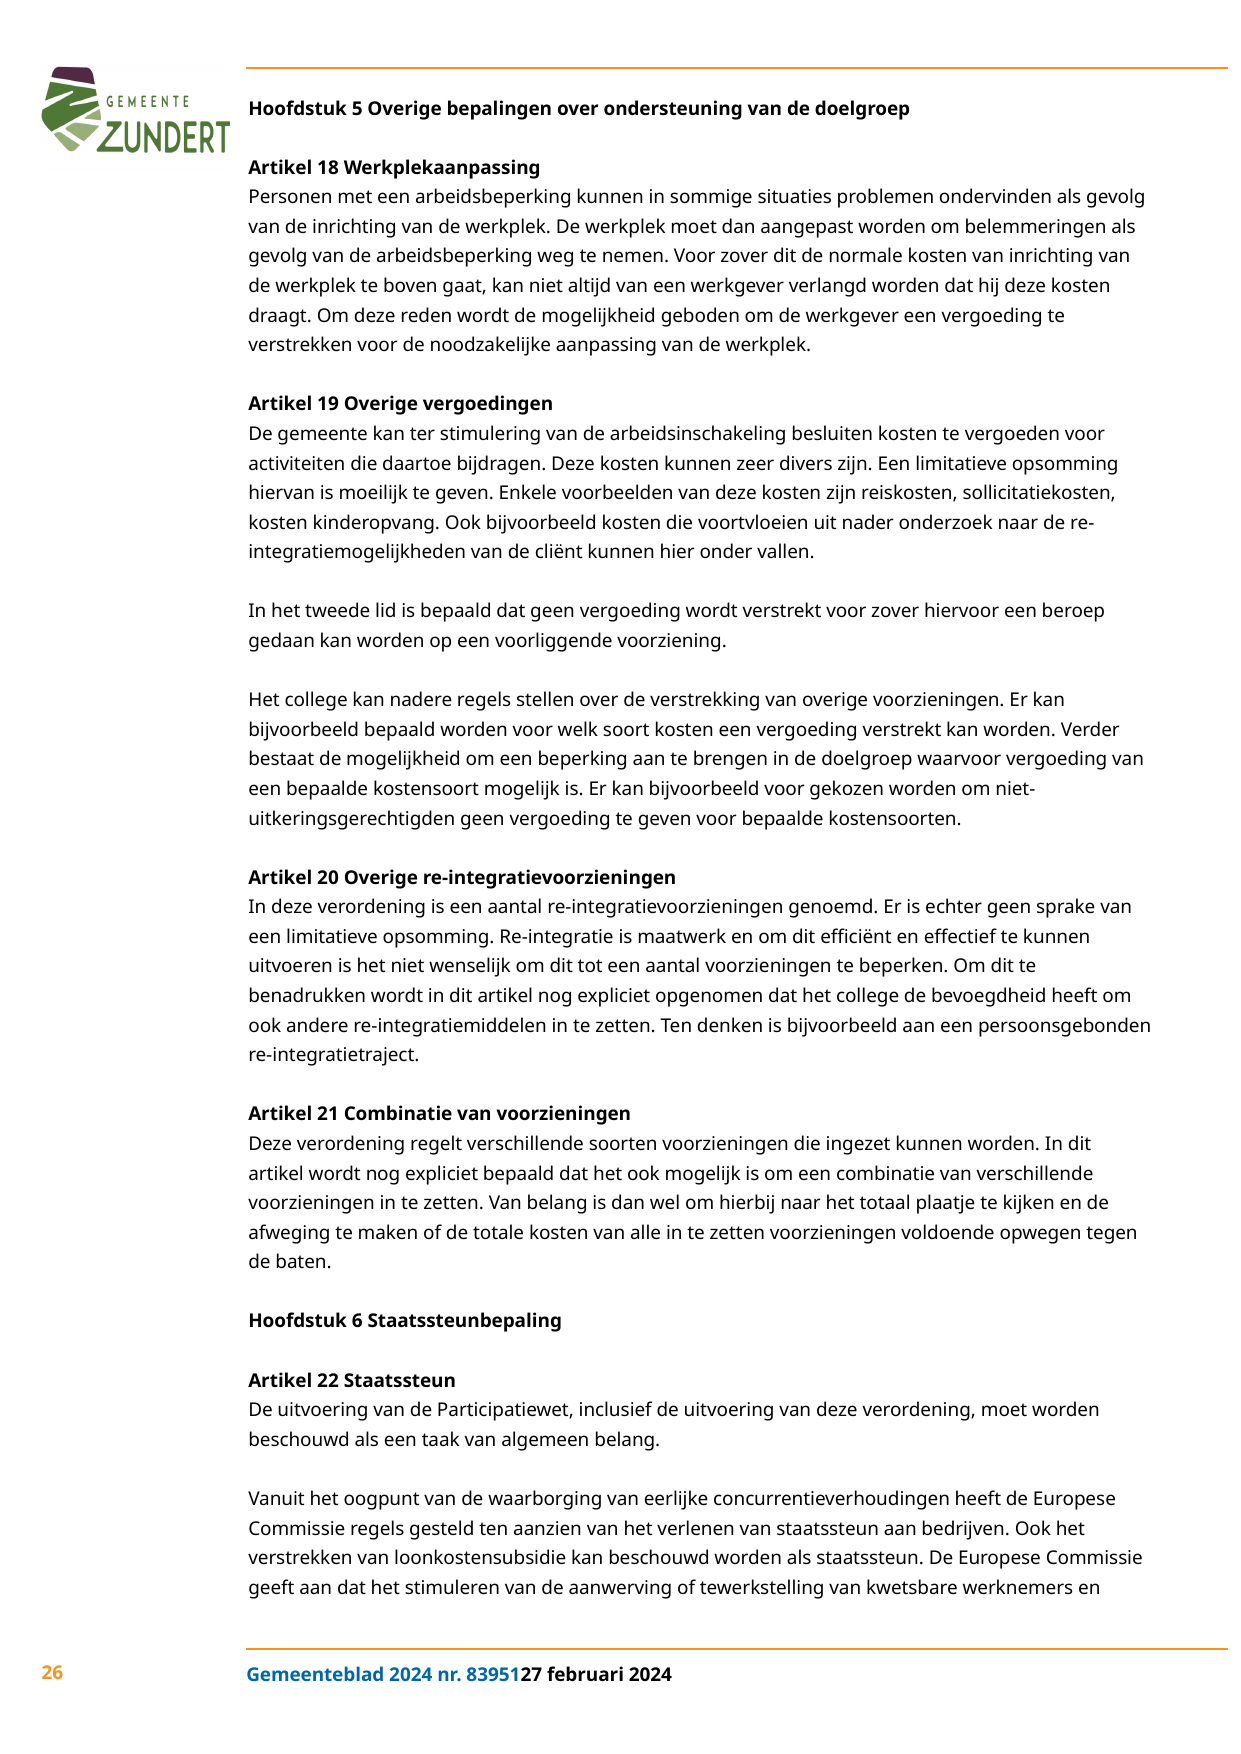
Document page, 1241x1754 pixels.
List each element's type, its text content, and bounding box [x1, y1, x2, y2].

text Hoofdstuk 6 Staatssteunbepaling [248, 1308, 1152, 1333]
text Artikel 22 Staatssteun [248, 1367, 1152, 1393]
text Personen met een arbeidsbeperking kunnen in sommige situaties problemen ondervinden als gevolg van de inrichting van de werkplek. De werkplek moet dan aangepast worden om belemmeringen als gevolg van de arbeidsbeperking weg te nemen. Voor zover dit de normale kosten van inrichting van de werkplek te boven gaat, kan niet altijd van een werkgever verlangd worden dat hij deze kosten draagt. Om deze reden wordt de mogelijkheid geboden om de werkgever een vergoeding te verstrekken voor de noodzakelijke aanpassing van de werkplek. [248, 183, 1152, 357]
text In deze verordening is een aantal re-integratievoorzieningen genoemd. Er is echter geen sprake van een limitatieve opsomming. Re-integratie is maatwerk en om dit efficiënt en effectief te kunnen uitvoeren is het niet wenselijk om dit tot een aantal voorzieningen te beperken. Om dit te benadrukken wordt in dit artikel nog expliciet opgenomen dat het college de bevoegdheid heeft om ook andere re-integratiemiddelen in te zetten. Ten denken is bijvoorbeeld aan een persoonsgebonden re-integratietraject. [248, 893, 1152, 1067]
text De uitvoering van de Participatiewet, inclusief de uitvoering van deze verordening, moet worden beschouwd als een taak van algemeen belang. [248, 1396, 1152, 1452]
text Deze verordening regelt verschillende soorten voorzieningen die ingezet kunnen worden. In dit artikel wordt nog expliciet bepaald dat het ook mogelijk is om een combinatie van verschillende voorzieningen in te zetten. Van belang is dan wel om hierbij naar het totaal plaatje te kijken en de afweging te maken of de totale kosten van alle in te zetten voorzieningen voldoende opwegen tegen de baten. [248, 1130, 1152, 1274]
text Artikel 19 Overige vergoedingen [248, 391, 1152, 416]
picture [41, 47, 231, 172]
text In het tweede lid is bepaald dat geen vergoeding wordt verstrekt voor zover hiervoor een beroep gedaan kan worden op een voorliggende voorziening. [248, 598, 1152, 653]
text Het college kan nadere regels stellen over de verstrekking van overige voorzieningen. Er kan bijvoorbeeld bepaald worden voor welk soort kosten een vergoeding verstrekt kan worden. Verder bestaat de mogelijkheid om een beperking aan te brengen in de doelgroep waarvoor vergoeding van een bepaalde kostensoort mogelijk is. Er kan bijvoorbeeld voor gekozen worden om niet-uitkeringsgerechtigden geen vergoeding te geven voor bepaalde kostensoorten. [248, 686, 1152, 831]
text Artikel 18 Werkplekaanpassing [248, 154, 1152, 180]
text Artikel 21 Combinatie van voorzieningen [248, 1101, 1152, 1126]
text Hoofdstuk 5 Overige bepalingen over ondersteuning van de doelgroep [248, 95, 1152, 121]
text Artikel 20 Overige re-integratievoorzieningen [248, 864, 1152, 890]
text Vanuit het oogpunt van de waarborging van eerlijke concurrentieverhoudingen heeft de Europese Commissie regels gesteld ten aanzien van het verlenen van staatssteun aan bedrijven. Ook het verstrekken van loonkostensubsidie kan beschouwd worden als staatssteun. De Europese Commissie geeft aan dat het stimuleren van de aanwerving of tewerkstelling van kwetsbare werknemers en [248, 1485, 1152, 1600]
text De gemeente kan ter stimulering van de arbeidsinschakeling besluiten kosten te vergoeden voor activiteiten die daartoe bijdragen. Deze kosten kunnen zeer divers zijn. Een limitatieve opsomming hiervan is moeilijk te geven. Enkele voorbeelden van deze kosten zijn reiskosten, sollicitatiekosten, kosten kinderopvang. Ook bijvoorbeeld kosten die voortvloeien uit nader onderzoek naar de re-integratiemogelijkheden van de cliënt kunnen hier onder vallen. [248, 420, 1152, 564]
